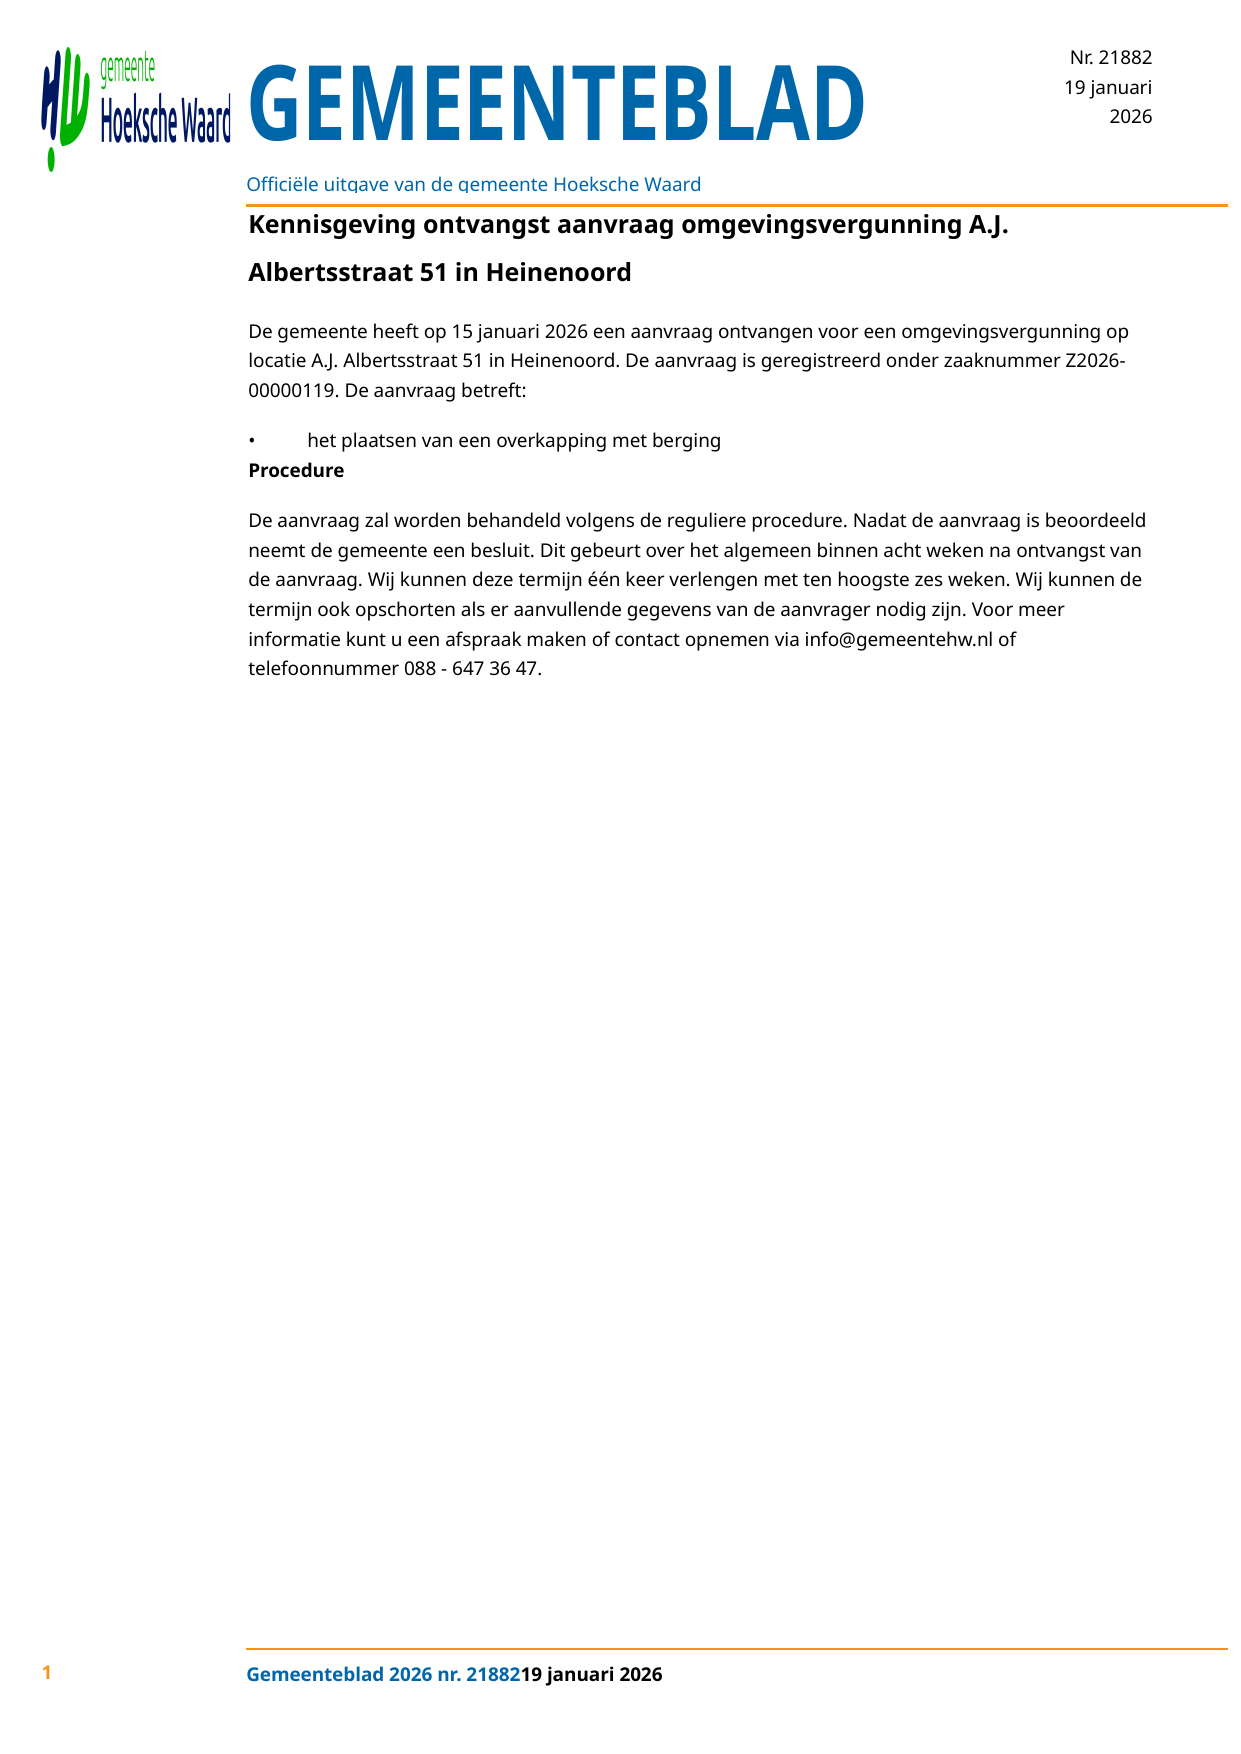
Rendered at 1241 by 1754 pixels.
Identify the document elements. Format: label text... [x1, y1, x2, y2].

list het plaatsen van een overkapping met berging [248, 427, 1152, 453]
picture [41, 47, 231, 172]
text De gemeente heeft op 15 januari 2026 een aanvraag ontvangen voor een omgevingsvergunning op locatie A.J. Albertsstraat 51 in Heinenoord. De aanvraag is geregistreerd onder zaaknummer Z2026-00000119. De aanvraag betreft: [248, 318, 1152, 403]
text Procedure [248, 457, 1152, 483]
text De aanvraag zal worden behandeld volgens de reguliere procedure. Nadat de aanvraag is beoordeeld neemt de gemeente een besluit. Dit gebeurt over het algemeen binnen acht weken na ontvangst van de aanvraag. Wij kunnen deze termijn één keer verlengen met ten hoogste zes weken. Wij kunnen de termijn ook opschorten als er aanvullende gegevens van de aanvrager nodig zijn. Voor meer informatie kunt u een afspraak maken of contact opnemen via info@gemeentehw.nl of telefoonnummer 088 - 647 36 47. [248, 507, 1152, 681]
text Kennisgeving ontvangst aanvraag omgevingsvergunning A.J. Albertsstraat 51 in Heinenoord [248, 207, 1152, 288]
